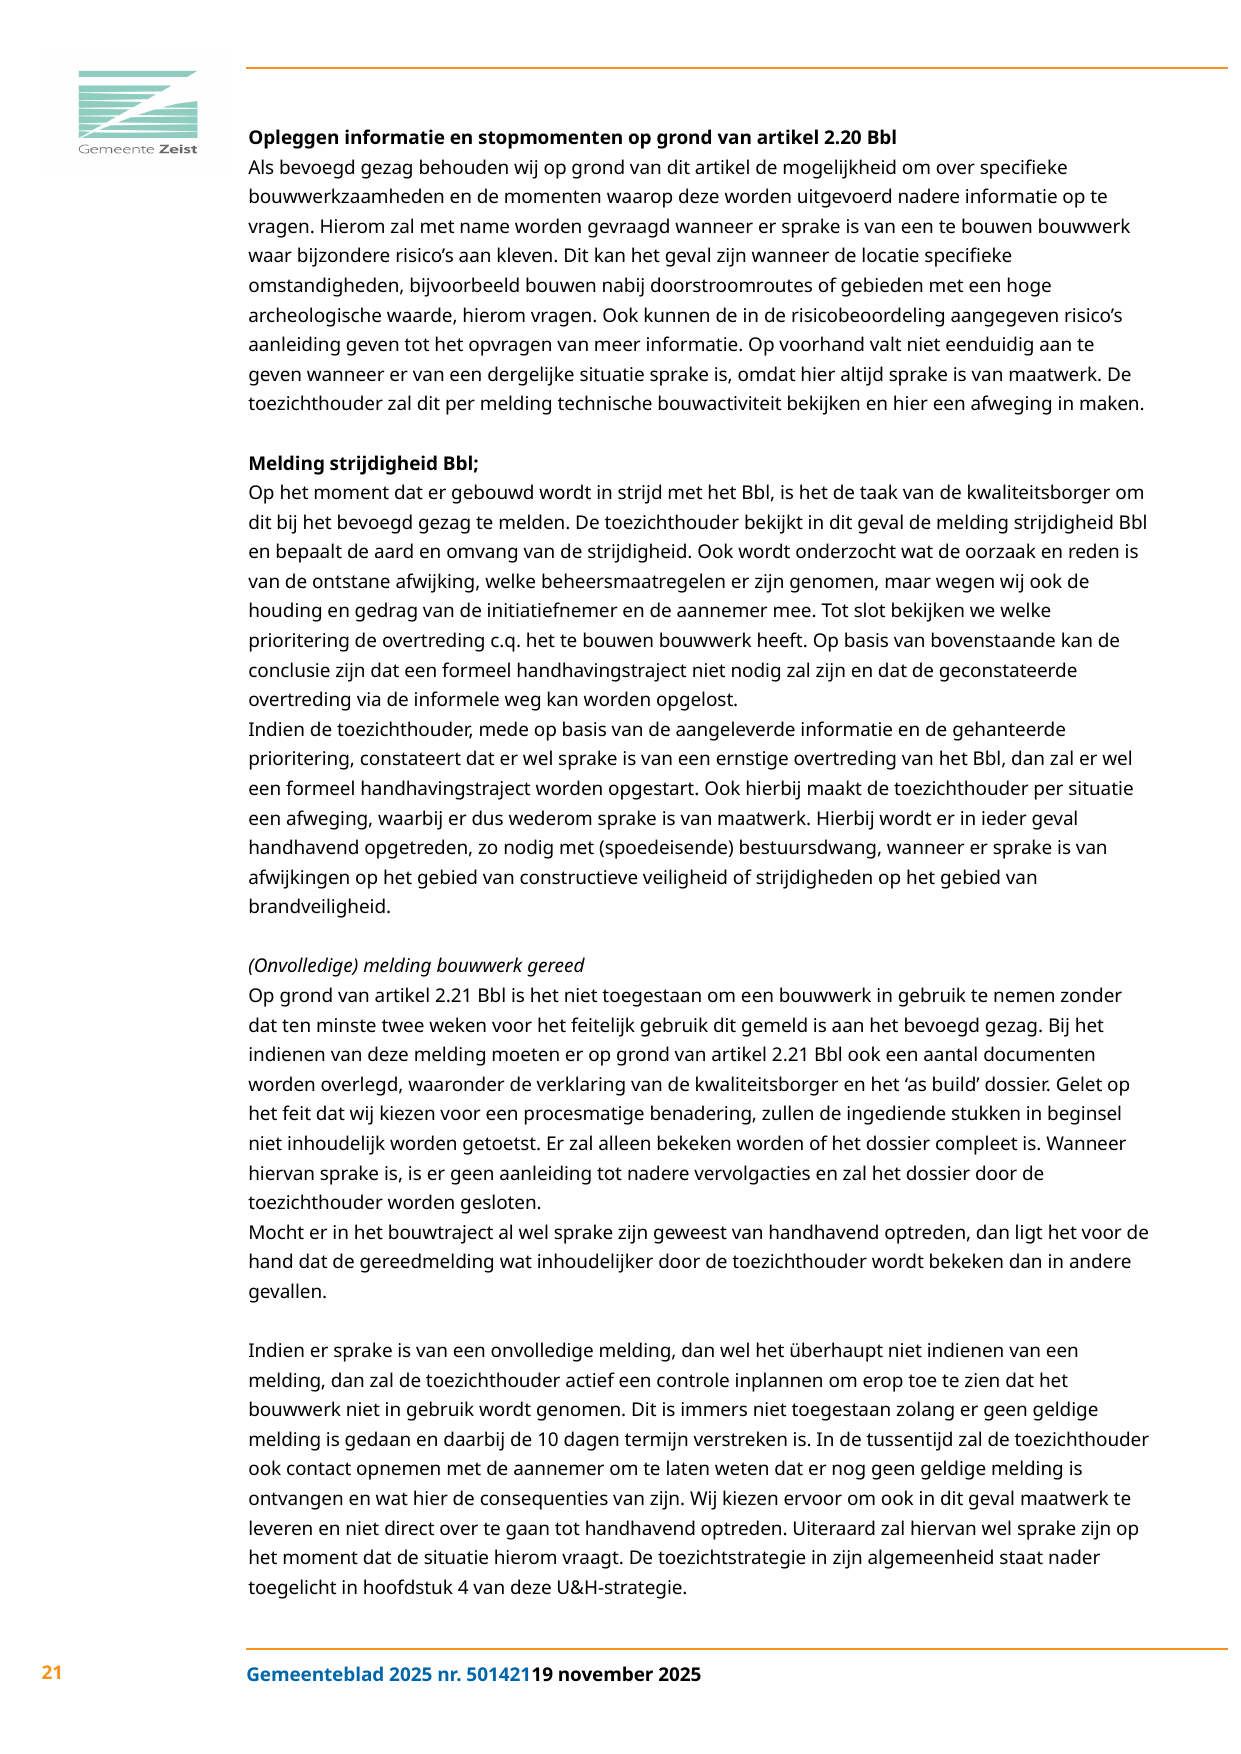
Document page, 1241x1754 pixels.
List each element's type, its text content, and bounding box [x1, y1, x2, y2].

text Indien de toezichthouder, mede op basis van de aangeleverde informatie en de gehanteerde prioritering, constateert dat er wel sprake is van een ernstige overtreding van het Bbl, dan zal er wel een formeel handhavingstraject worden opgestart. Ook hierbij maakt de toezichthouder per situatie een afweging, waarbij er dus wederom sprake is van maatwerk. Hierbij wordt er in ieder geval handhavend opgetreden, zo nodig met (spoedeisende) bestuursdwang, wanneer er sprake is van afwijkingen op het gebied van constructieve veiligheid of strijdigheden op het gebied van brandveiligheid. [248, 716, 1152, 919]
text (Onvolledige) melding bouwwerk gereed [248, 953, 1152, 978]
text Als bevoegd gezag behouden wij op grond van dit artikel de mogelijkheid om over specifieke bouwwerkzaamheden en de momenten waarop deze worden uitgevoerd nadere informatie op te vragen. Hierom zal met name worden gevraagd wanneer er sprake is van een te bouwen bouwwerk waar bijzondere risico’s aan kleven. Dit kan het geval zijn wanneer de locatie specifieke omstandigheden, bijvoorbeeld bouwen nabij doorstroomroutes of gebieden met een hoge archeologische waarde, hierom vragen. Ook kunnen de in de risicobeoordeling aangegeven risico’s aanleiding geven tot het opvragen van meer informatie. Op voorhand valt niet eenduidig aan te geven wanneer er van een dergelijke situatie sprake is, omdat hier altijd sprake is van maatwerk. De toezichthouder zal dit per melding technische bouwactiviteit bekijken en hier een afweging in maken. [248, 154, 1152, 416]
text Indien er sprake is van een onvolledige melding, dan wel het überhaupt niet indienen van een melding, dan zal de toezichthouder actief een controle inplannen om erop toe te zien dat het bouwwerk niet in gebruik wordt genomen. Dit is immers niet toegestaan zolang er geen geldige melding is gedaan en daarbij de 10 dagen termijn verstreken is. In de tussentijd zal de toezichthouder ook contact opnemen met de aannemer om te laten weten dat er nog geen geldige melding is ontvangen en wat hier de consequenties van zijn. Wij kiezen ervoor om ook in dit geval maatwerk te leveren en niet direct over te gaan tot handhavend optreden. Uiteraard zal hiervan wel sprake zijn op het moment dat de situatie hierom vraagt. De toezichtstrategie in zijn algemeenheid staat nader toegelicht in hoofdstuk 4 van deze U&H-strategie. [248, 1337, 1152, 1600]
text Melding strijdigheid Bbl; [248, 450, 1152, 476]
text Mocht er in het bouwtraject al wel sprake zijn geweest van handhavend optreden, dan ligt het voor de hand dat de gereedmelding wat inhoudelijker door de toezichthouder wordt bekeken dan in andere gevallen. [248, 1219, 1152, 1304]
text Op grond van artikel 2.21 Bbl is het niet toegestaan om een bouwwerk in gebruik te nemen zonder dat ten minste twee weken voor het feitelijk gebruik dit gemeld is aan het bevoegd gezag. Bij het indienen van deze melding moeten er op grond van artikel 2.21 Bbl ook een aantal documenten worden overlegd, waaronder de verklaring van de kwaliteitsborger en het ‘as build’ dossier. Gelet op het feit dat wij kiezen voor een procesmatige benadering, zullen de ingediende stukken in beginsel niet inhoudelijk worden getoetst. Er zal alleen bekeken worden of het dossier compleet is. Wanneer hiervan sprake is, is er geen aanleiding tot nadere vervolgacties en zal het dossier door de toezichthouder worden gesloten. [248, 982, 1152, 1215]
picture [41, 47, 231, 172]
text Opleggen informatie en stopmomenten op grond van artikel 2.20 Bbl [248, 124, 1152, 150]
text Op het moment dat er gebouwd wordt in strijd met het Bbl, is het de taak van de kwaliteitsborger om dit bij het bevoegd gezag te melden. De toezichthouder bekijkt in dit geval de melding strijdigheid Bbl en bepaalt de aard en omvang van de strijdigheid. Ook wordt onderzocht wat de oorzaak en reden is van de ontstane afwijking, welke beheersmaatregelen er zijn genomen, maar wegen wij ook de houding en gedrag van de initiatiefnemer en de aannemer mee. Tot slot bekijken we welke prioritering de overtreding c.q. het te bouwen bouwwerk heeft. Op basis van bovenstaande kan de conclusie zijn dat een formeel handhavingstraject niet nodig zal zijn en dat de geconstateerde overtreding via de informele weg kan worden opgelost. [248, 479, 1152, 712]
